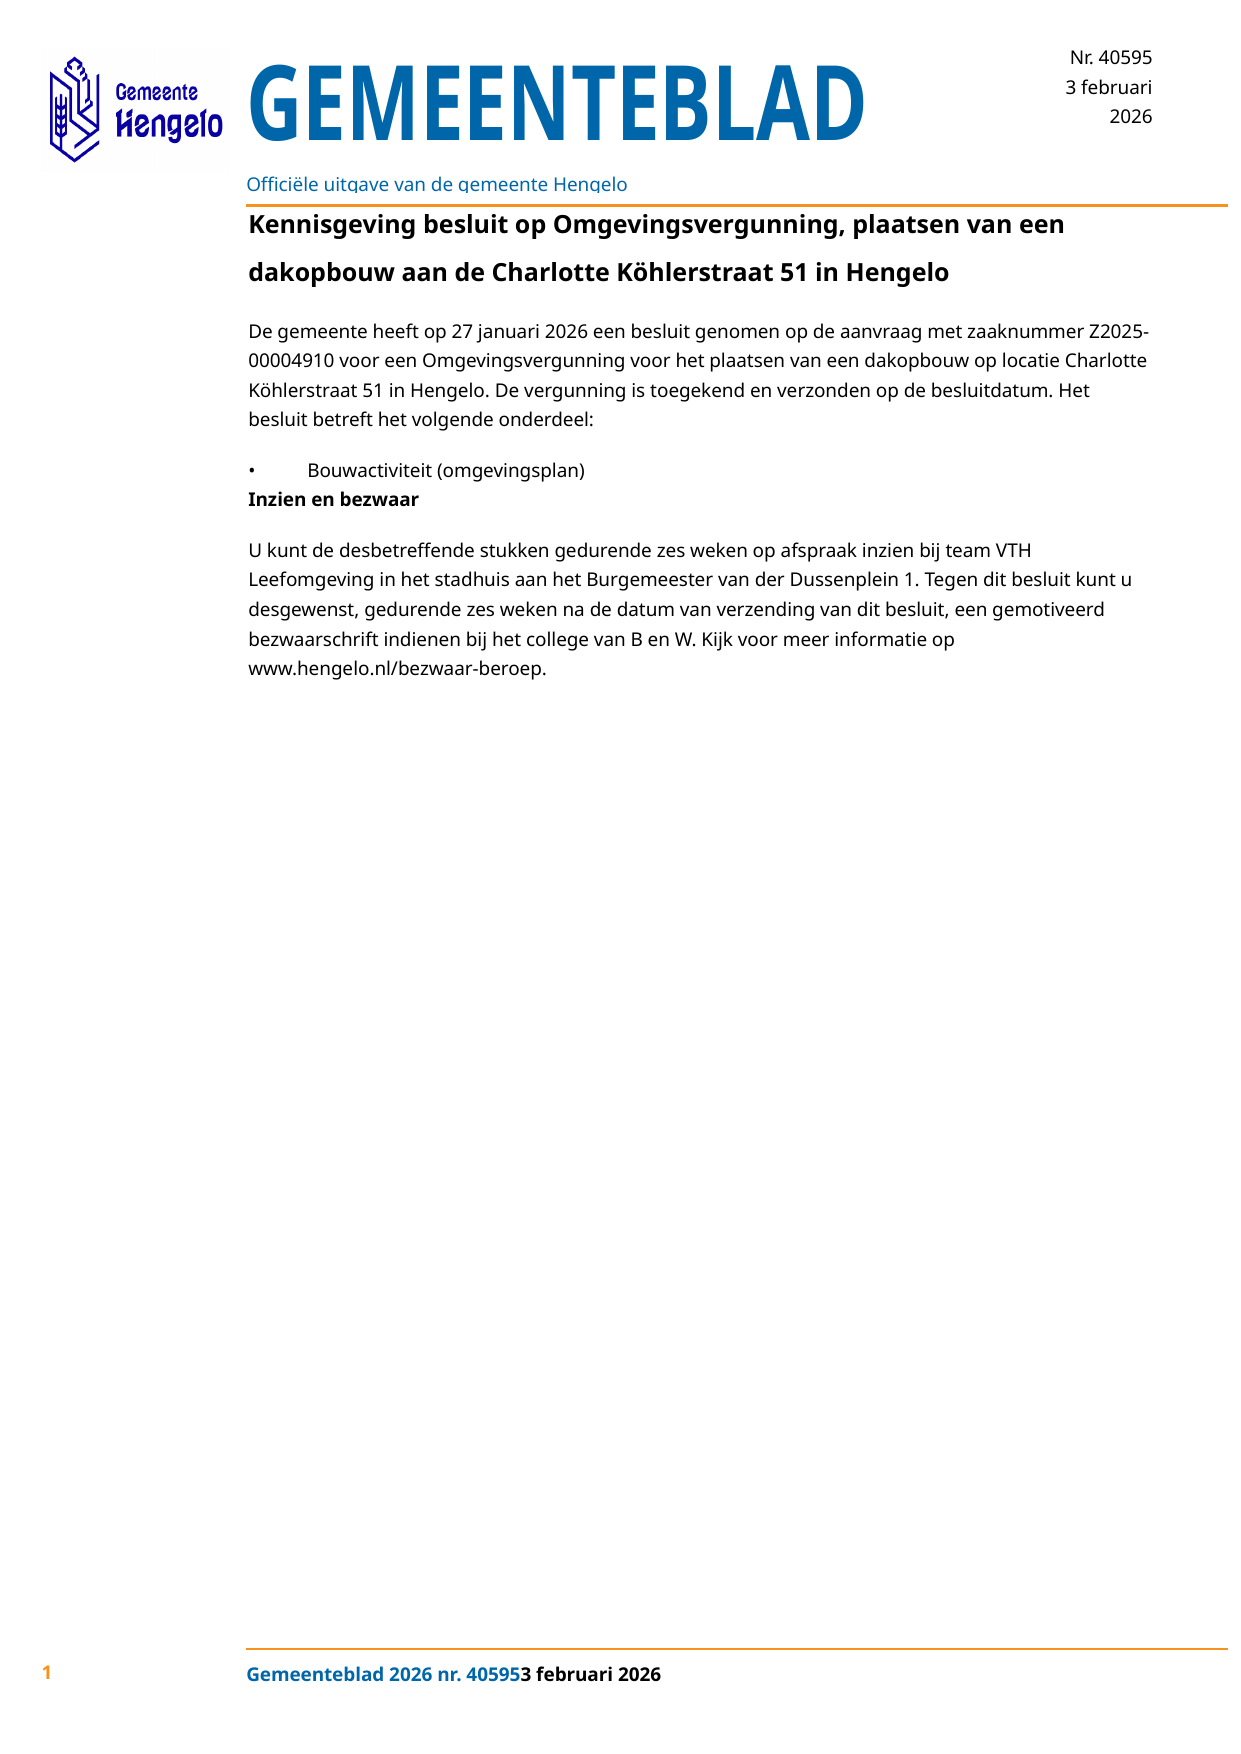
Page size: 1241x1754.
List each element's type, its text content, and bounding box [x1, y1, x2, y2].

text Kennisgeving besluit op Omgevingsvergunning, plaatsen van een dakopbouw aan de Charlotte Köhlerstraat 51 in Hengelo [248, 207, 1152, 288]
text De gemeente heeft op 27 januari 2026 een besluit genomen op de aanvraag met zaaknummer Z2025-00004910 voor een Omgevingsvergunning voor het plaatsen van een dakopbouw op locatie Charlotte Köhlerstraat 51 in Hengelo. De vergunning is toegekend en verzonden op de besluitdatum. Het besluit betreft het volgende onderdeel: [248, 318, 1152, 432]
text Inzien en bezwaar [248, 487, 1152, 512]
text U kunt de desbetreffende stukken gedurende zes weken op afspraak inzien bij team VTH Leefomgeving in het stadhuis aan het Burgemeester van der Dussenplein 1. Tegen dit besluit kunt u desgewenst, gedurende zes weken na de datum van verzending van dit besluit, een gemotiveerd bezwaarschrift indienen bij het college van B en W. Kijk voor meer informatie op www.hengelo.nl/bezwaar-beroep. [248, 537, 1152, 681]
picture [41, 47, 231, 172]
list Bouwactiviteit (omgevingsplan) [248, 457, 1152, 483]
